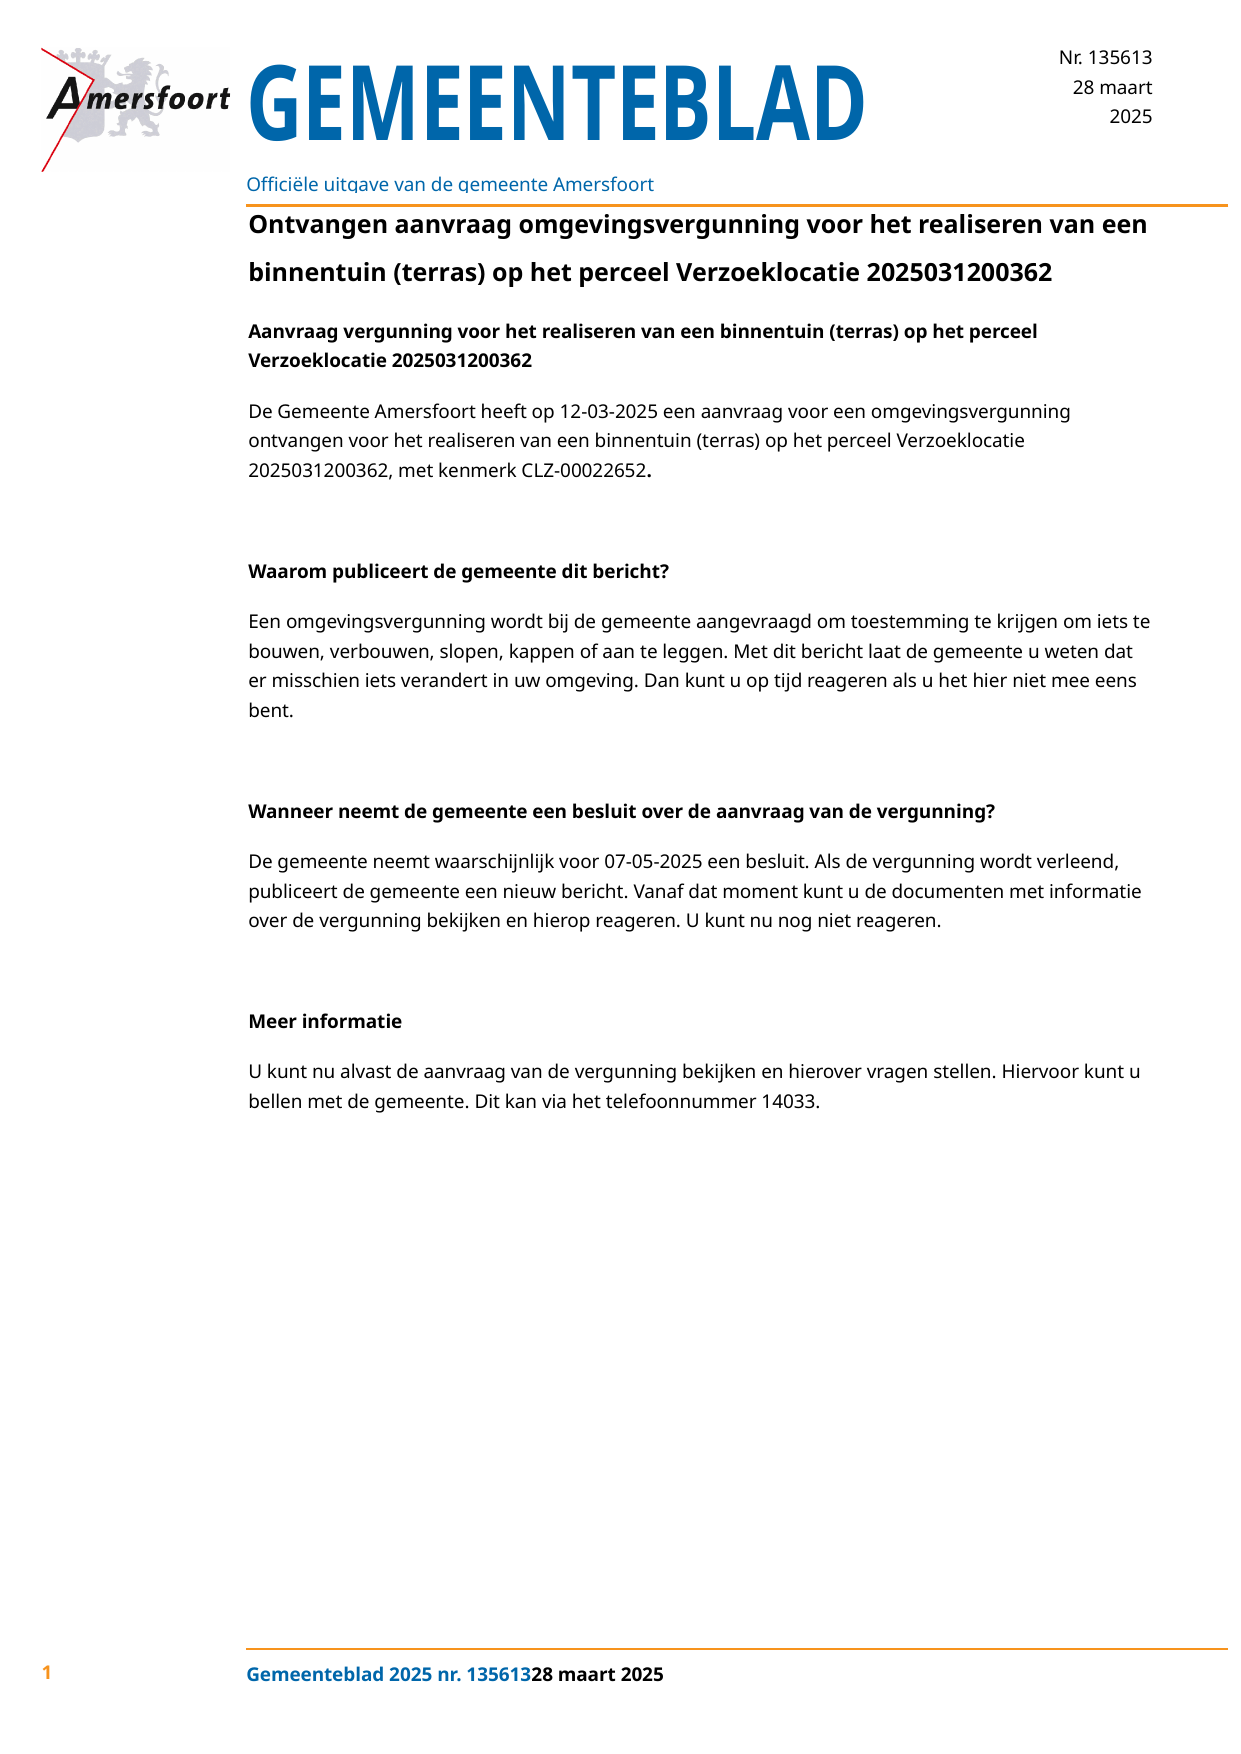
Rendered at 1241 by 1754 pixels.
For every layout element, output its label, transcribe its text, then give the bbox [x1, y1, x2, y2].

text Meer informatie [248, 1008, 1152, 1034]
text De gemeente neemt waarschijnlijk voor 07-05-2025 een besluit. Als de vergunning wordt verleend, publiceert de gemeente een nieuw bericht. Vanaf dat moment kunt u de documenten met informatie over de vergunning bekijken en hierop reageren. U kunt nu nog niet reageren. [248, 848, 1152, 933]
text Wanneer neemt de gemeente een besluit over de aanvraag van de vergunning? [248, 798, 1152, 824]
text Ontvangen aanvraag omgevingsvergunning voor het realiseren van een binnentuin (terras) op het perceel Verzoeklocatie 2025031200362 [248, 207, 1152, 288]
text De Gemeente Amersfoort heeft op 12-03-2025 een aanvraag voor een omgevingsvergunning ontvangen voor het realiseren van een binnentuin (terras) op het perceel Verzoeklocatie 2025031200362, met kenmerk CLZ-00022652. [248, 398, 1152, 483]
text Aanvraag vergunning voor het realiseren van een binnentuin (terras) op het perceel Verzoeklocatie 2025031200362 [248, 318, 1152, 373]
text U kunt nu alvast de aanvraag van de vergunning bekijken en hierover vragen stellen. Hiervoor kunt u bellen met de gemeente. Dit kan via het telefoonnummer 14033. [248, 1059, 1152, 1114]
text Een omgevingsvergunning wordt bij de gemeente aangevraagd om toestemming te krijgen om iets te bouwen, verbouwen, slopen, kappen of aan te leggen. Met dit bericht laat de gemeente u weten dat er misschien iets verandert in uw omgeving. Dan kunt u op tijd reageren als u het hier niet mee eens bent. [248, 608, 1152, 723]
text Waarom publiceert de gemeente dit bericht? [248, 558, 1152, 584]
picture [41, 47, 231, 172]
